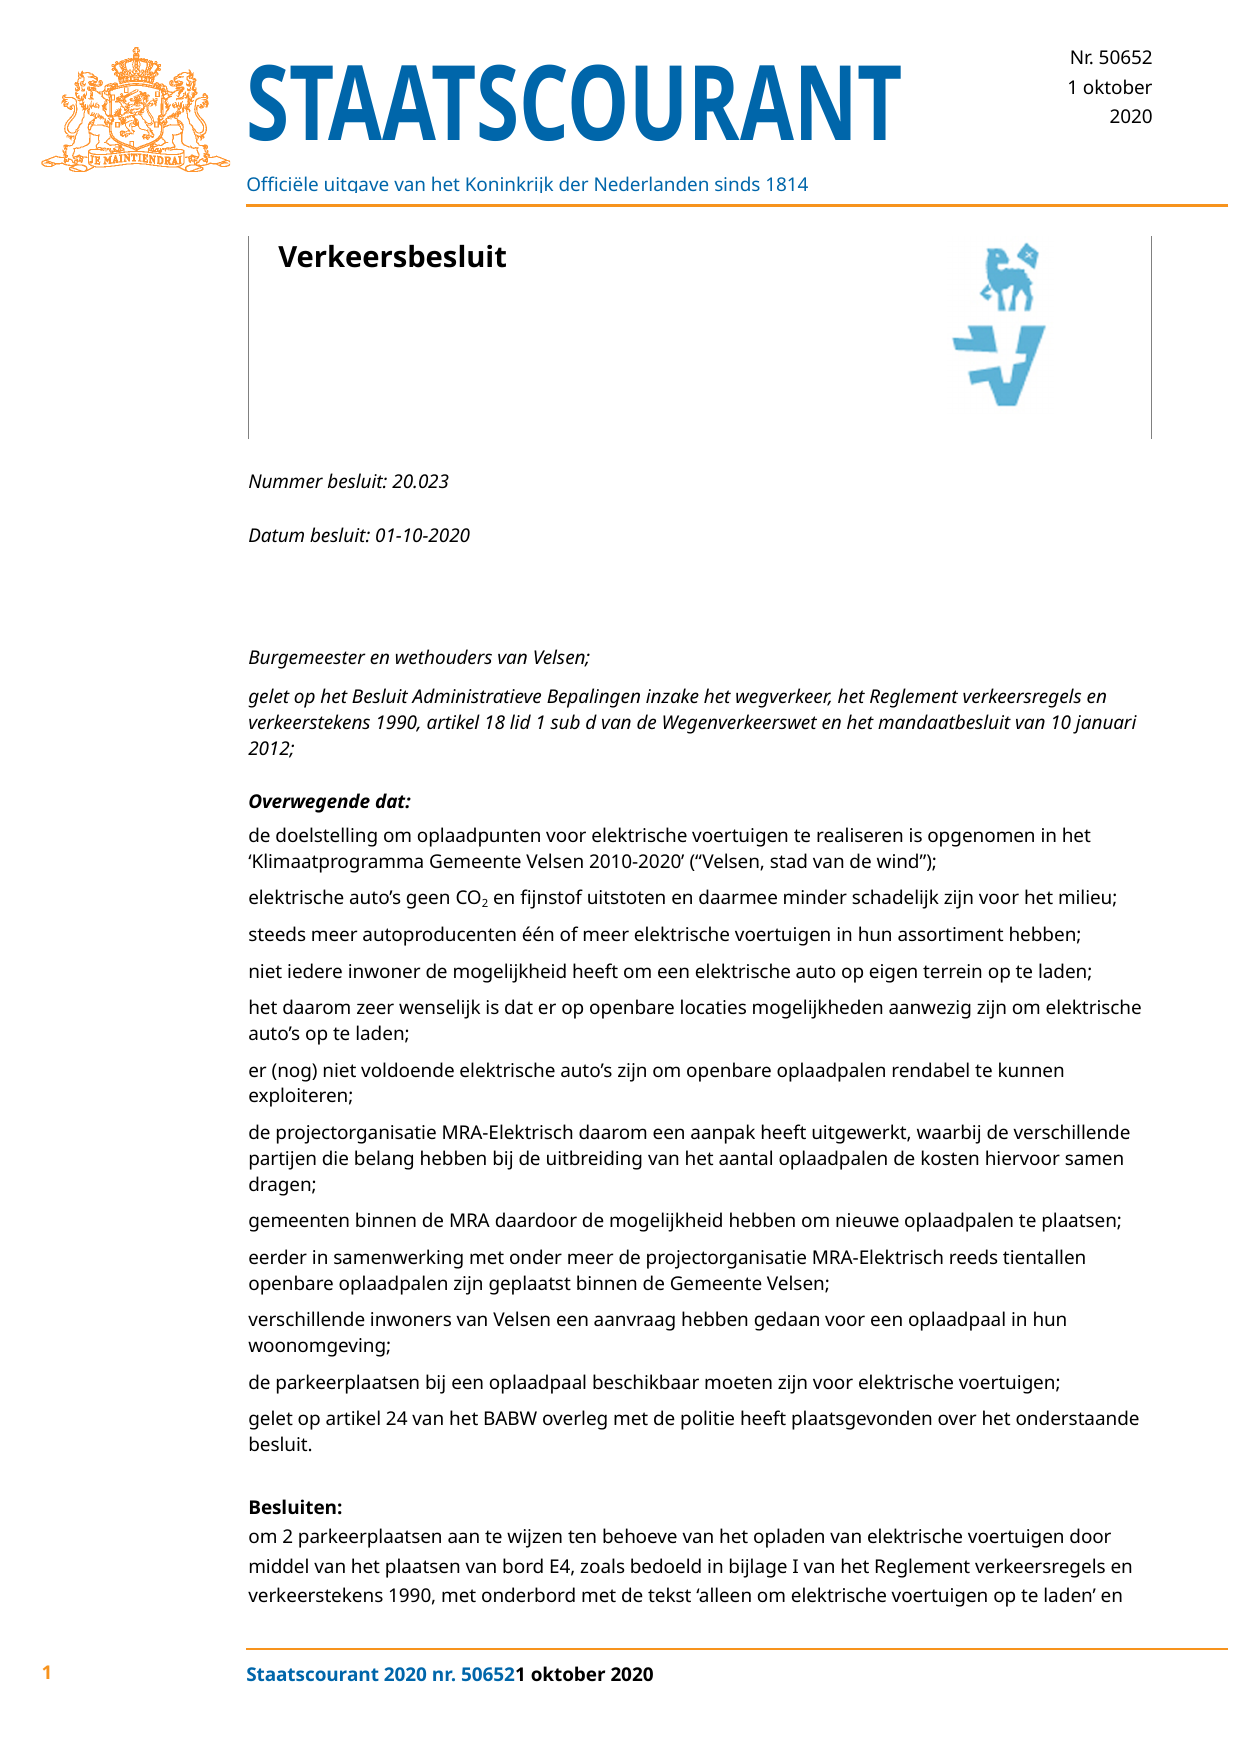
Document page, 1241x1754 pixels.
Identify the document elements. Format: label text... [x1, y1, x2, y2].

text steeds meer autoproducenten één of meer elektrische voertuigen in hun assortiment hebben; [248, 921, 1152, 947]
text om 2 parkeerplaatsen aan te wijzen ten behoeve van het opladen van elektrische voertuigen door middel van het plaatsen van bord E4, zoals bedoeld in bijlage I van het Reglement verkeersregels en verkeerstekens 1990, met onderbord met de tekst ‘alleen om elektrische voertuigen op te laden’ en [248, 1523, 1152, 1608]
text er (nog) niet voldoende elektrische auto’s zijn om openbare oplaadpalen rendabel te kunnen exploiteren; [248, 1057, 1152, 1108]
text Besluiten: [248, 1494, 1152, 1520]
text gemeenten binnen de MRA daardoor de mogelijkheid hebben om nieuwe oplaadpalen te plaatsen; [248, 1207, 1152, 1233]
text elektrische auto’s geen CO2 en fijnstof uitstoten en daarmee minder schadelijk zijn voor het milieu; [248, 884, 1152, 910]
text verschillende inwoners van Velsen een aanvraag hebben gedaan voor een oplaadpaal in hun woonomgeving; [248, 1306, 1152, 1358]
text Overwegende dat: [248, 788, 1152, 814]
text de parkeerplaatsen bij een oplaadpaal beschikbaar moeten zijn voor elektrische voertuigen; [248, 1369, 1152, 1394]
text de doelstelling om oplaadpunten voor elektrische voertuigen te realiseren is opgenomen in het ‘Klimaatprogramma Gemeente Velsen 2010-2020’ (“Velsen, stad van de wind”); [248, 822, 1152, 873]
text Datum besluit: 01-10-2020 [248, 523, 1152, 548]
text het daarom zeer wenselijk is dat er op openbare locaties mogelijkheden aanwezig zijn om elektrische auto’s op te laden; [248, 994, 1152, 1046]
table_header Verkeersbesluit [249, 236, 850, 439]
text Nummer besluit: 20.023 [248, 469, 1152, 494]
text Burgemeester en wethouders van Velsen; [248, 644, 1152, 670]
text gelet op artikel 24 van het BABW overleg met de politie heeft plaatsgevonden over het onderstaande besluit. [248, 1406, 1152, 1457]
table_header [1055, 236, 1151, 413]
text gelet op het Besluit Administratieve Bepalingen inzake het wegverkeer, het Reglement verkeersregels en verkeerstekens 1990, artikel 18 lid 1 sub d van de Wegenverkeerswet en het mandaatbesluit van 10 januari 2012; [248, 684, 1152, 761]
text de projectorganisatie MRA-Elektrisch daarom een aanpak heeft uitgewerkt, waarbij de verschillende partijen die belang hebben bij de uitbreiding van het aantal oplaadpalen de kosten hiervoor samen dragen; [248, 1119, 1152, 1196]
picture [41, 47, 231, 172]
table_header [850, 414, 1151, 439]
table_header [850, 236, 946, 413]
picture [946, 236, 1055, 414]
text eerder in samenwerking met onder meer de projectorganisatie MRA-Elektrisch reeds tientallen openbare oplaadpalen zijn geplaatst binnen de Gemeente Velsen; [248, 1244, 1152, 1296]
text niet iedere inwoner de mogelijkheid heeft om een elektrische auto op eigen terrein op te laden; [248, 958, 1152, 983]
